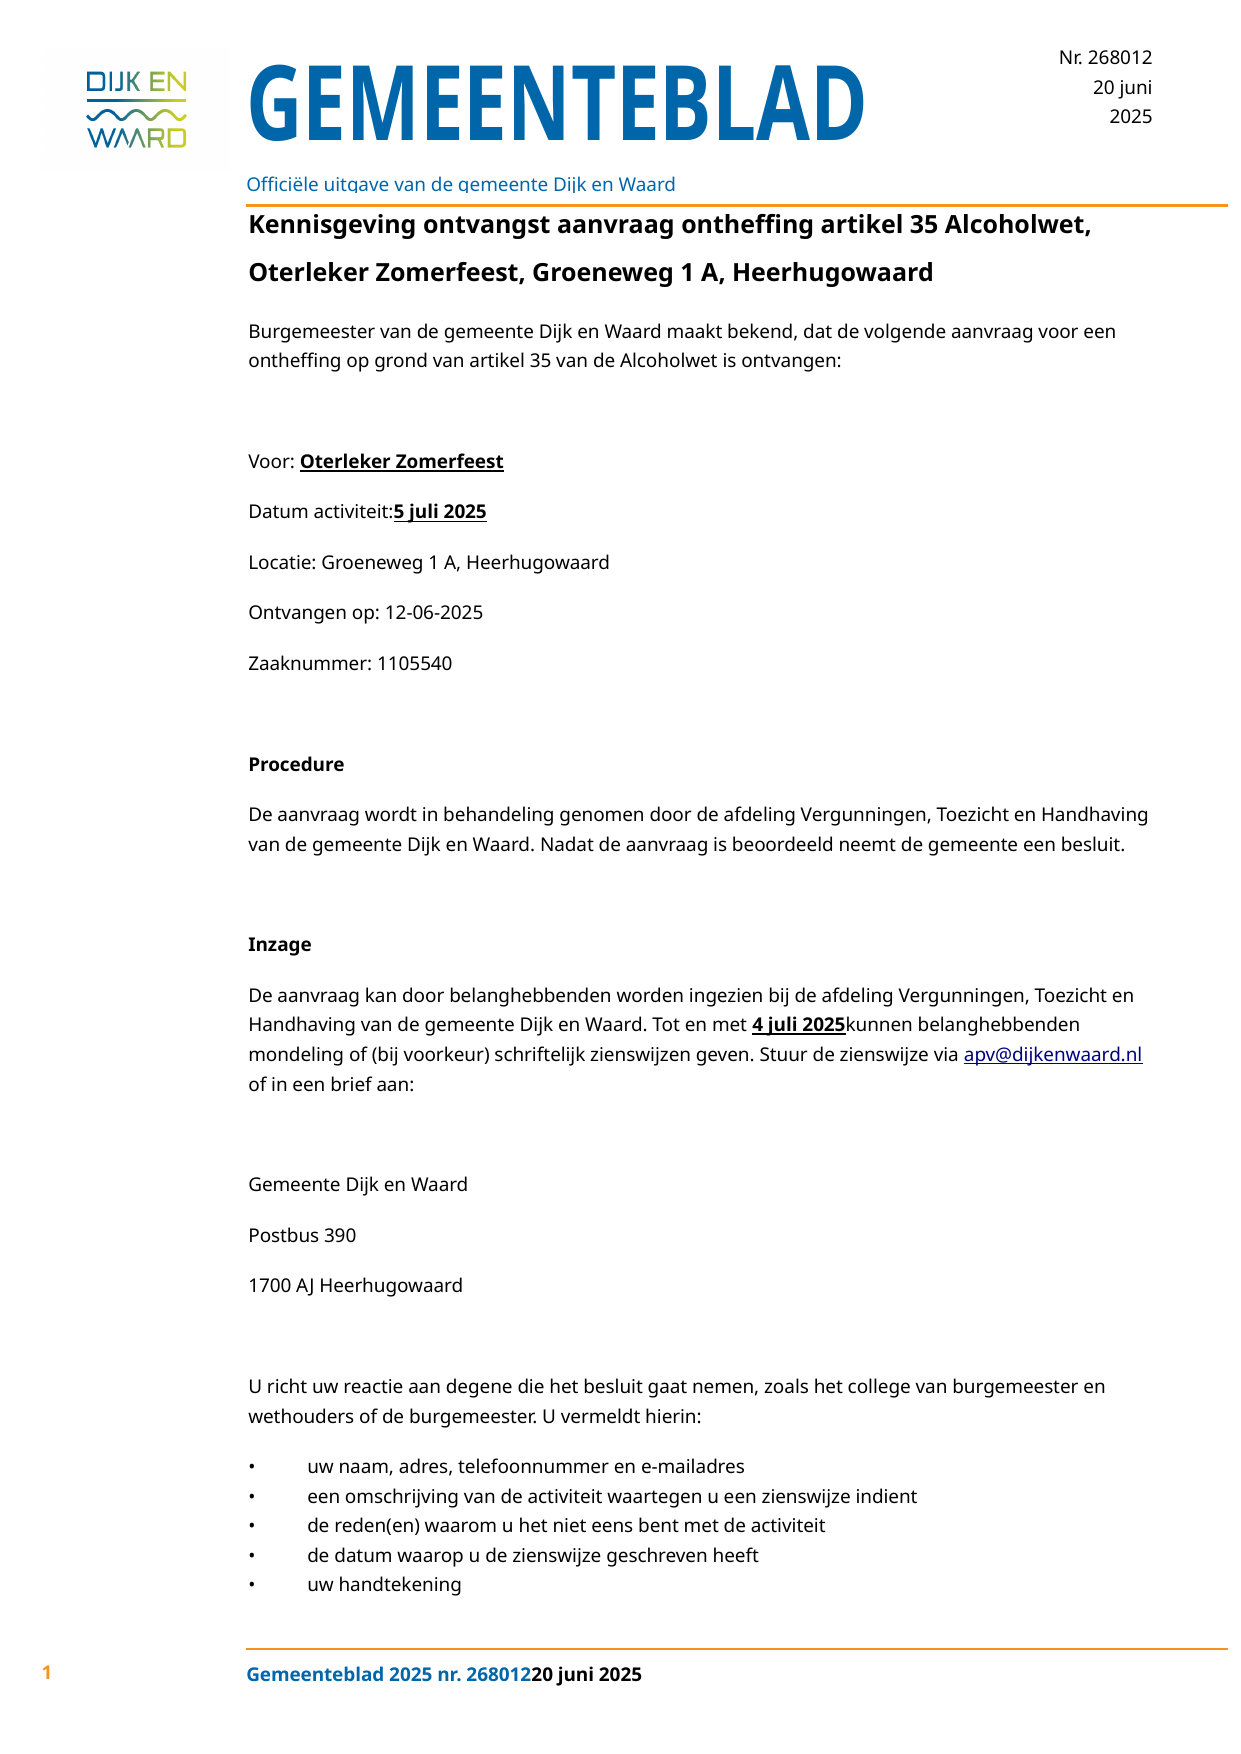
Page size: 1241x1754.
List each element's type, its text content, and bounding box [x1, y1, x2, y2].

list de reden(en) waarom u het niet eens bent met de activiteit [248, 1512, 1152, 1538]
list een omschrijving van de activiteit waartegen u een zienswijze indient [248, 1483, 1152, 1509]
list de datum waarop u de zienswijze geschreven heeft [248, 1542, 1152, 1568]
text U richt uw reactie aan degene die het besluit gaat nemen, zoals het college van burgemeester en wethouders of de burgemeester. U vermeldt hierin: [248, 1373, 1152, 1429]
text Postbus 390 [248, 1222, 1152, 1248]
text De aanvraag wordt in behandeling genomen door de afdeling Vergunningen, Toezicht en Handhaving van de gemeente Dijk en Waard. Nadat de aanvraag is beoordeeld neemt de gemeente een besluit. [248, 801, 1152, 857]
text 1700 AJ Heerhugowaard [248, 1272, 1152, 1298]
text Ontvangen op: 12-06-2025 [248, 599, 1152, 625]
picture [41, 47, 231, 172]
text Zaaknummer: 1105540 [248, 650, 1152, 676]
text Burgemeester van de gemeente Dijk en Waard maakt bekend, dat de volgende aanvraag voor een ontheffing op grond van artikel 35 van de Alcoholwet is ontvangen: [248, 318, 1152, 373]
text Kennisgeving ontvangst aanvraag ontheffing artikel 35 Alcoholwet, Oterleker Zomerfeest, Groeneweg 1 A, Heerhugowaard [248, 207, 1152, 288]
text Procedure [248, 751, 1152, 777]
text De aanvraag kan door belanghebbenden worden ingezien bij de afdeling Vergunningen, Toezicht en Handhaving van de gemeente Dijk en Waard. Tot en met 4 juli 2025kunnen belanghebbenden mondeling of (bij voorkeur) schriftelijk zienswijzen geven. Stuur de zienswijze via apv@dijkenwaard.nl of in een brief aan: [248, 982, 1152, 1097]
text Inzage [248, 932, 1152, 957]
text Datum activiteit:5 juli 2025 [248, 499, 1152, 524]
text Gemeente Dijk en Waard [248, 1172, 1152, 1197]
text Locatie: Groeneweg 1 A, Heerhugowaard [248, 549, 1152, 575]
list uw naam, adres, telefoonnummer en e-mailadres [248, 1453, 1152, 1479]
text Voor: Oterleker Zomerfeest [248, 448, 1152, 474]
list uw handtekening [248, 1572, 1152, 1597]
